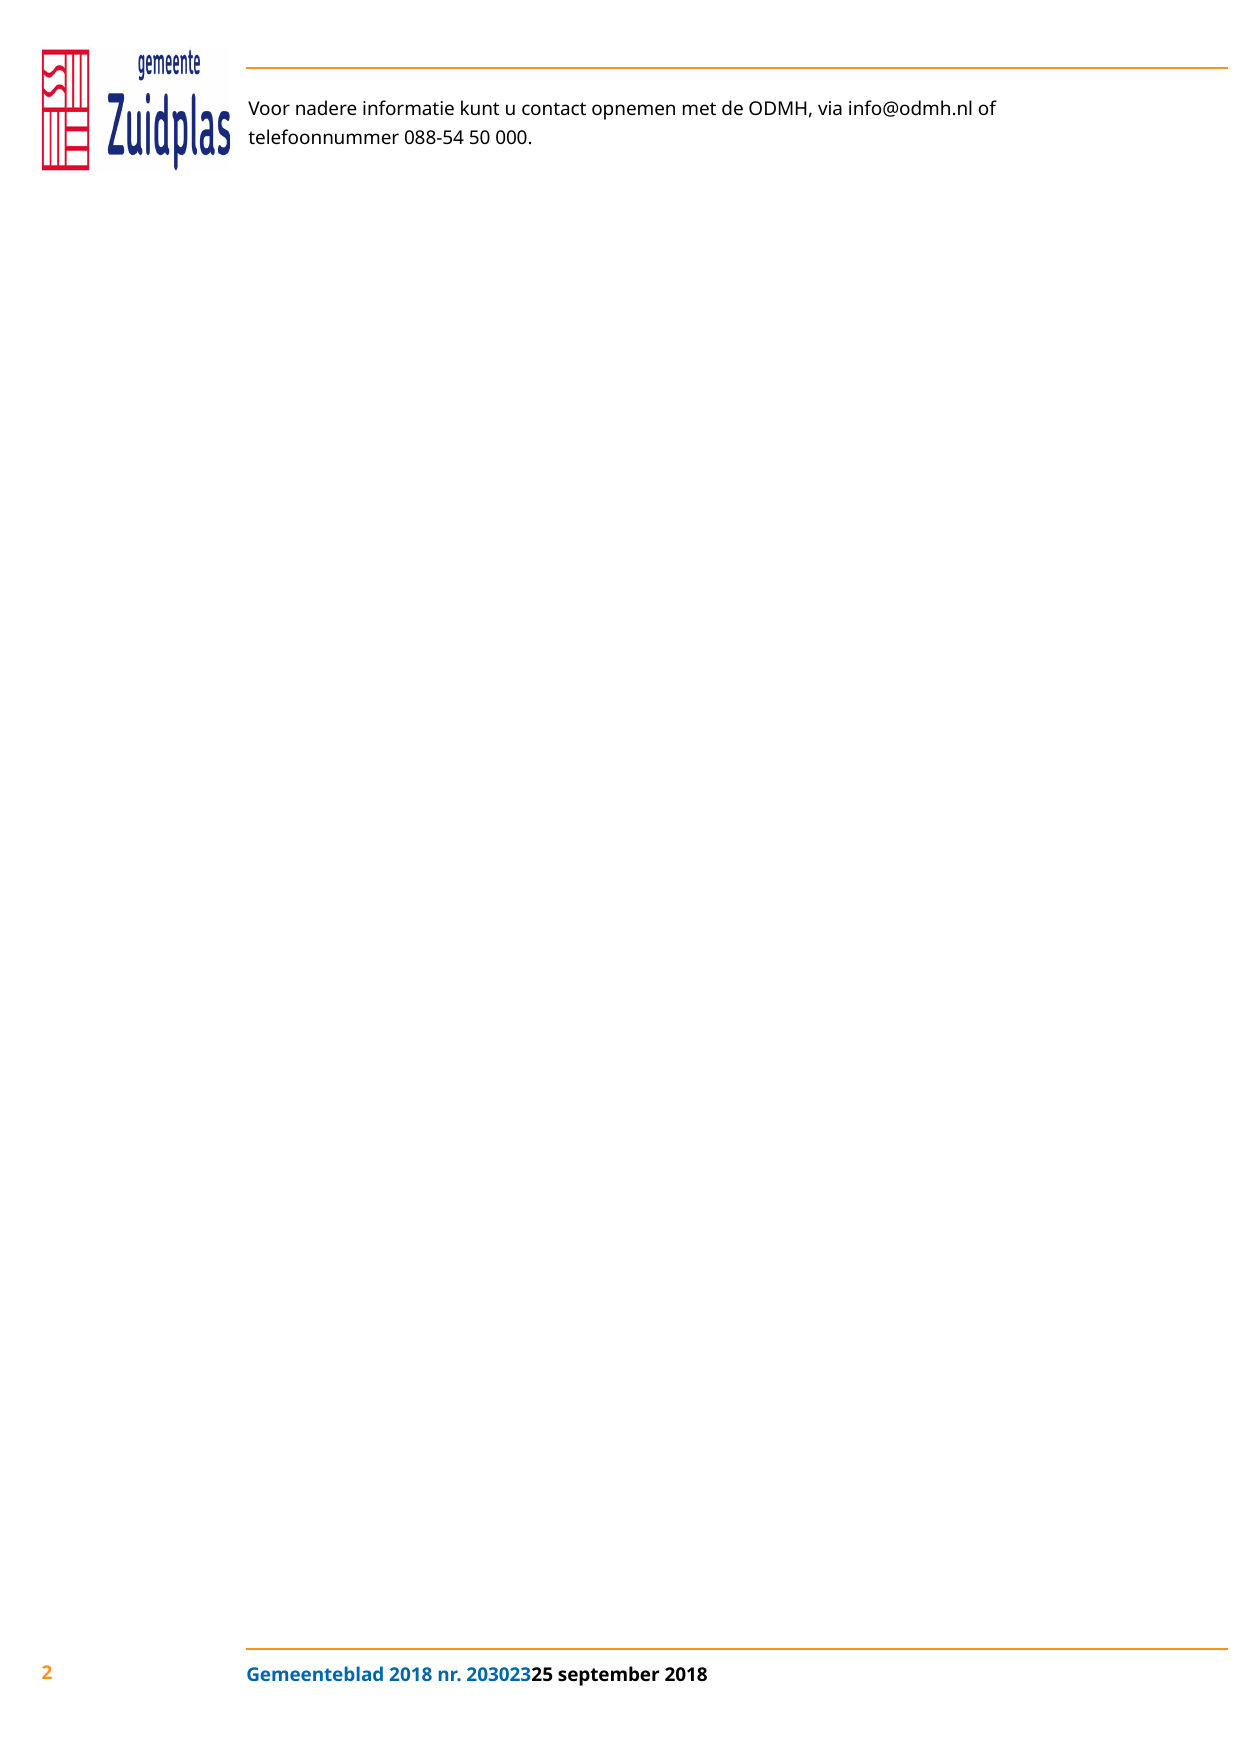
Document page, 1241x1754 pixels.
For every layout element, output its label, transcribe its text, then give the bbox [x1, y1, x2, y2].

picture [41, 47, 231, 172]
text Voor nadere informatie kunt u contact opnemen met de ODMH, via info@odmh.nl of telefoonnummer 088-54 50 000. [248, 95, 1152, 150]
